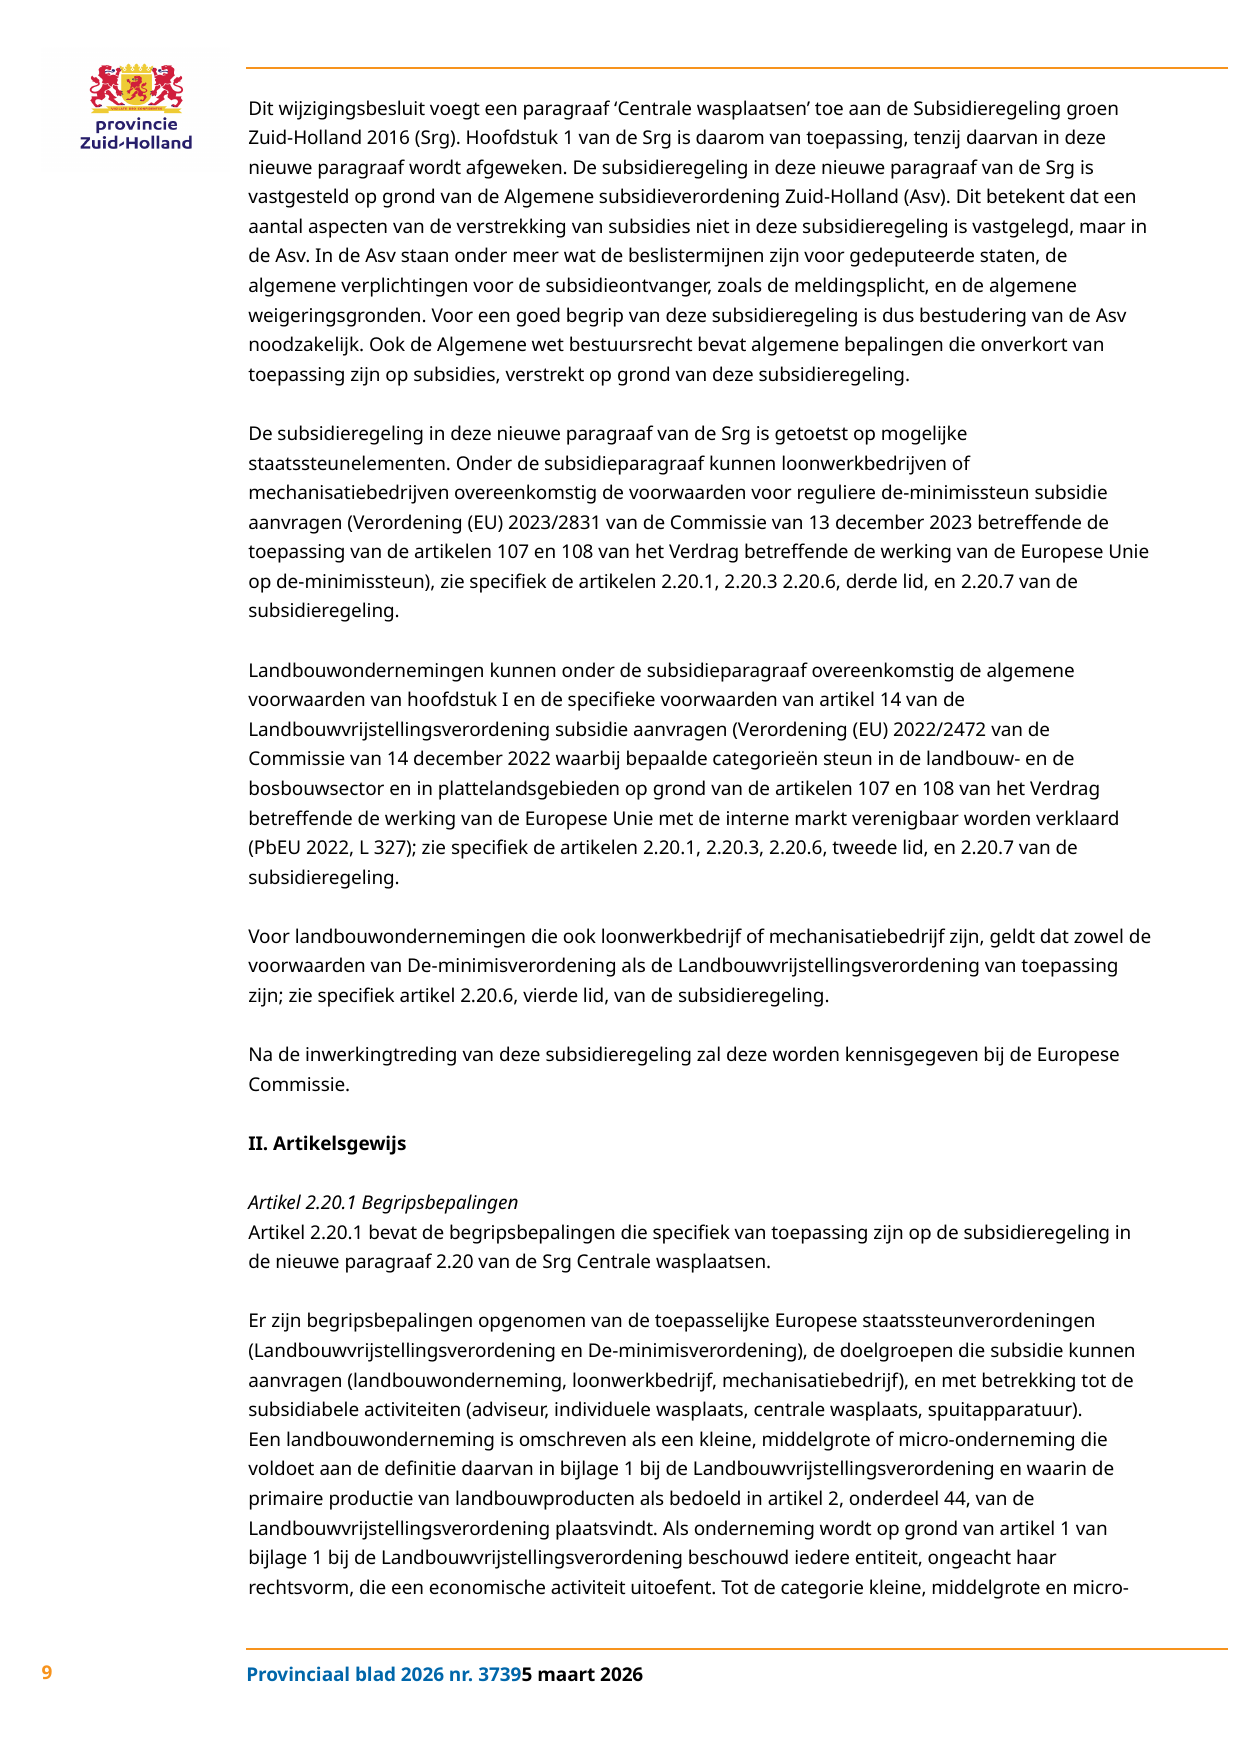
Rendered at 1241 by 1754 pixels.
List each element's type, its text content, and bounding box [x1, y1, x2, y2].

text Een landbouwonderneming is omschreven als een kleine, middelgrote of micro-onderneming die voldoet aan de definitie daarvan in bijlage 1 bij de Landbouwvrijstellingsverordening en waarin de primaire productie van landbouwproducten als bedoeld in artikel 2, onderdeel 44, van de Landbouwvrijstellingsverordening plaatsvindt. Als onderneming wordt op grond van artikel 1 van bijlage 1 bij de Landbouwvrijstellingsverordening beschouwd iedere entiteit, ongeacht haar rechtsvorm, die een economische activiteit uitoefent. Tot de categorie kleine, middelgrote en micro- [248, 1426, 1152, 1600]
text De subsidieregeling in deze nieuwe paragraaf van de Srg is getoetst op mogelijke staatssteunelementen. Onder de subsidieparagraaf kunnen loonwerkbedrijven of mechanisatiebedrijven overeenkomstig de voorwaarden voor reguliere de-minimissteun subsidie aanvragen (Verordening (EU) 2023/2831 van de Commissie van 13 december 2023 betreffende de toepassing van de artikelen 107 en 108 van het Verdrag betreffende de werking van de Europese Unie op de-minimissteun), zie specifiek de artikelen 2.20.1, 2.20.3 2.20.6, derde lid, en 2.20.7 van de subsidieregeling. [248, 420, 1152, 623]
text Artikel 2.20.1 bevat de begripsbepalingen die specifiek van toepassing zijn op de subsidieregeling in de nieuwe paragraaf 2.20 van de Srg Centrale wasplaatsen. [248, 1219, 1152, 1274]
text Er zijn begripsbepalingen opgenomen van de toepasselijke Europese staatssteunverordeningen (Landbouwvrijstellingsverordening en De-minimisverordening), de doelgroepen die subsidie kunnen aanvragen (landbouwonderneming, loonwerkbedrijf, mechanisatiebedrijf), en met betrekking tot de subsidiabele activiteiten (adviseur, individuele wasplaats, centrale wasplaats, spuitapparatuur). [248, 1308, 1152, 1422]
text Na de inwerkingtreding van deze subsidieregeling zal deze worden kennisgegeven bij de Europese Commissie. [248, 1041, 1152, 1097]
text Voor landbouwondernemingen die ook loonwerkbedrijf of mechanisatiebedrijf zijn, geldt dat zowel de voorwaarden van De-minimisverordening als de Landbouwvrijstellingsverordening van toepassing zijn; zie specifiek artikel 2.20.6, vierde lid, van de subsidieregeling. [248, 923, 1152, 1008]
text II. Artikelsgewijs [248, 1130, 1152, 1156]
text Landbouwondernemingen kunnen onder de subsidieparagraaf overeenkomstig de algemene voorwaarden van hoofdstuk I en de specifieke voorwaarden van artikel 14 van de Landbouwvrijstellingsverordening subsidie aanvragen (Verordening (EU) 2022/2472 van de Commissie van 14 december 2022 waarbij bepaalde categorieën steun in de landbouw- en de bosbouwsector en in plattelandsgebieden op grond van de artikelen 107 en 108 van het Verdrag betreffende de werking van de Europese Unie met de interne markt verenigbaar worden verklaard (PbEU 2022, L 327); zie specifiek de artikelen 2.20.1, 2.20.3, 2.20.6, tweede lid, en 2.20.7 van de subsidieregeling. [248, 657, 1152, 890]
picture [41, 47, 231, 172]
text Artikel 2.20.1 Begripsbepalingen [248, 1189, 1152, 1215]
text Dit wijzigingsbesluit voegt een paragraaf ‘Centrale wasplaatsen’ toe aan de Subsidieregeling groen Zuid-Holland 2016 (Srg). Hoofdstuk 1 van de Srg is daarom van toepassing, tenzij daarvan in deze nieuwe paragraaf wordt afgeweken. De subsidieregeling in deze nieuwe paragraaf van de Srg is vastgesteld op grond van de Algemene subsidieverordening Zuid-Holland (Asv). Dit betekent dat een aantal aspecten van de verstrekking van subsidies niet in deze subsidieregeling is vastgelegd, maar in de Asv. In de Asv staan onder meer wat de beslistermijnen zijn voor gedeputeerde staten, de algemene verplichtingen voor de subsidieontvanger, zoals de meldingsplicht, en de algemene weigeringsgronden. Voor een goed begrip van deze subsidieregeling is dus bestudering van de Asv noodzakelijk. Ook de Algemene wet bestuursrecht bevat algemene bepalingen die onverkort van toepassing zijn op subsidies, verstrekt op grond van deze subsidieregeling. [248, 95, 1152, 387]
